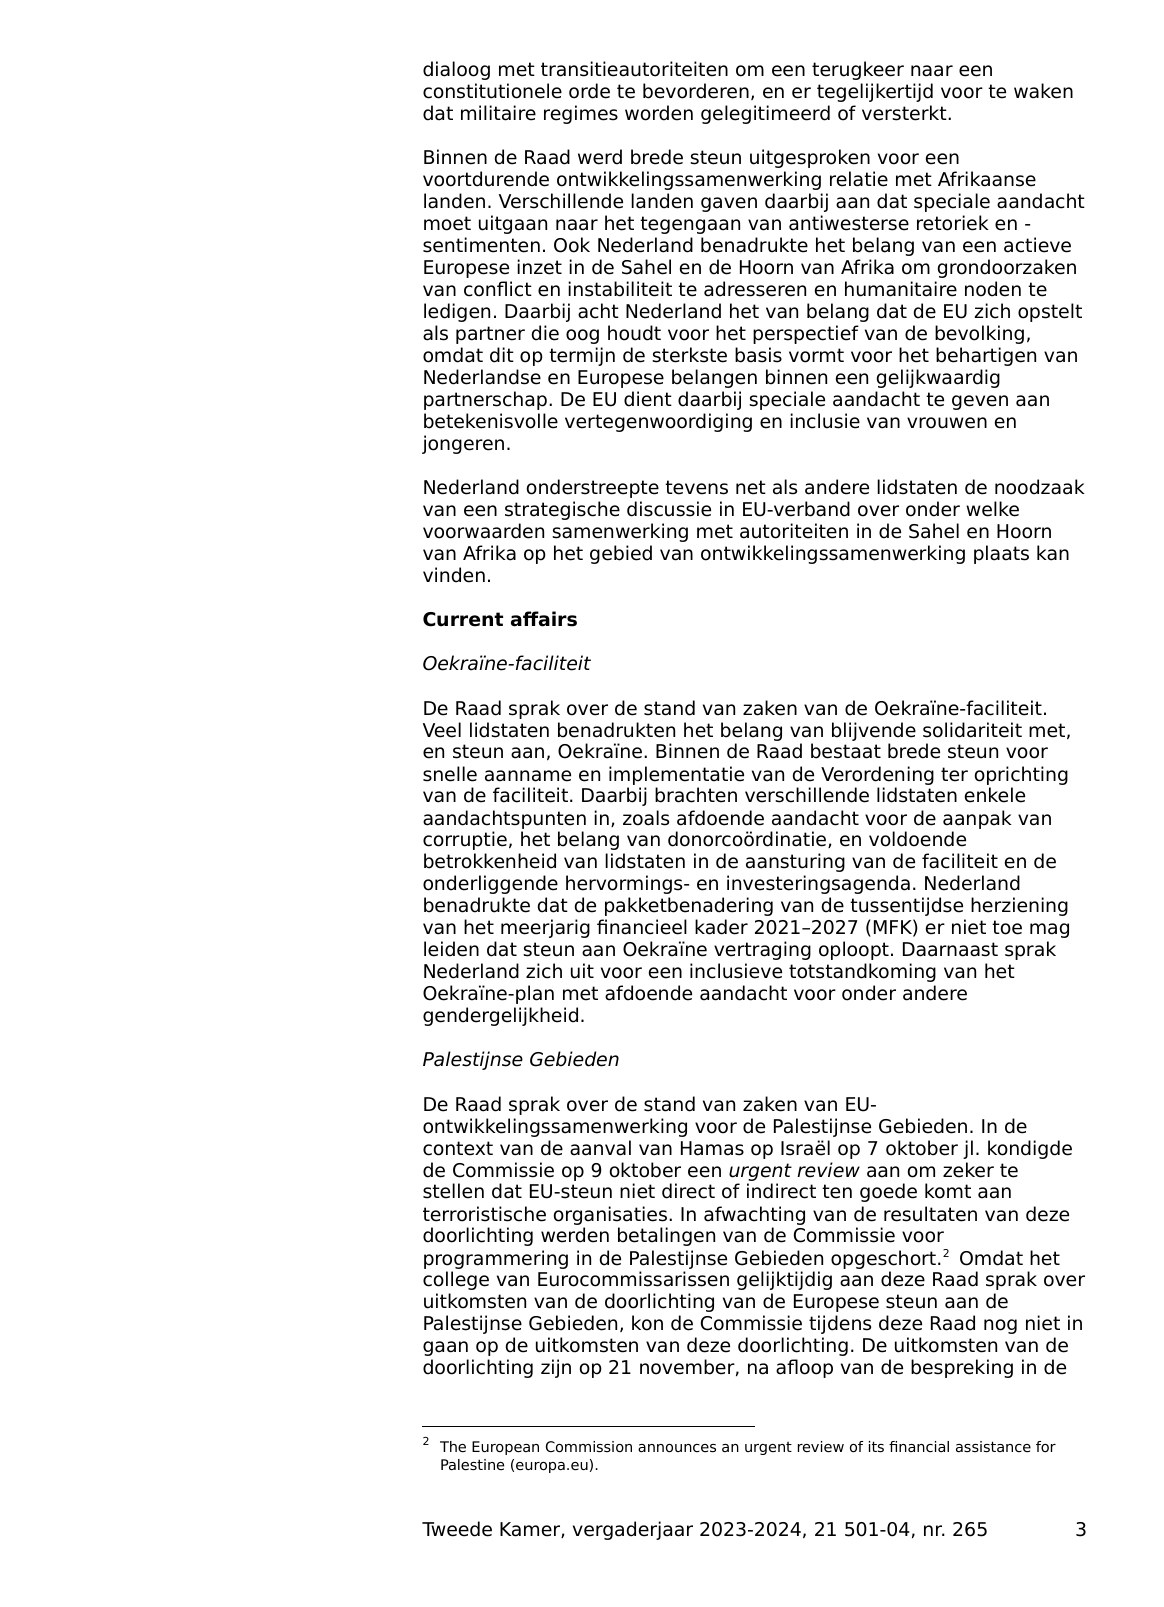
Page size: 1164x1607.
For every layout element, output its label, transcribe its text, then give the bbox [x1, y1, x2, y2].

text De Raad sprak over de stand van zaken van de Oekraïne-faciliteit. Veel lidstaten benadrukten het belang van blijvende solidariteit met, en steun aan, Oekraïne. Binnen de Raad bestaat brede steun voor snelle aanname en implementatie van de Verordening ter oprichting van de faciliteit. Daarbij brachten verschillende lidstaten enkele aandachtspunten in, zoals afdoende aandacht voor de aanpak van corruptie, het belang van donorcoördinatie, en voldoende betrokkenheid van lidstaten in de aansturing van de faciliteit en de onderliggende hervormings- en investeringsagenda. Nederland benadrukte dat de pakketbenadering van de tussentijdse herziening van het meerjarig financieel kader 2021–2027 (MFK) er niet toe mag leiden dat steun aan Oekraïne vertraging oploopt. Daarnaast sprak Nederland zich uit voor een inclusieve totstandkoming van het Oekraïne-plan met afdoende aandacht voor onder andere gendergelijkheid. [422, 697, 1087, 1027]
text Nederland onderstreepte tevens net als andere lidstaten de noodzaak van een strategische discussie in EU-verband over onder welke voorwaarden samenwerking met autoriteiten in de Sahel en Hoorn van Afrika op het gebied van ontwikkelingssamenwerking plaats kan vinden. [422, 477, 1087, 587]
subtitle Oekraïne-faciliteit [422, 653, 1087, 675]
text De Raad sprak over de stand van zaken van EU-ontwikkelingssamenwerking voor de Palestijnse Gebieden. In de context van de aanval van Hamas op Israël op 7 oktober jl. kondigde de Commissie op 9 oktober een urgent review aan om zeker te stellen dat EU-steun niet direct of indirect ten goede komt aan terroristische organisaties. In afwachting van de resultaten van deze doorlichting werden betalingen van de Commissie voor programmering in de Palestijnse Gebieden opgeschort. Omdat het college van Eurocommissarissen gelijktijdig aan deze Raad sprak over uitkomsten van de doorlichting van de Europese steun aan de Palestijnse Gebieden, kon de Commissie tijdens deze Raad nog niet in gaan op de uitkomsten van deze doorlichting. De uitkomsten van de doorlichting zijn op 21 november, na afloop van de bespreking in de [422, 1093, 1087, 1379]
text The European Commission announces an urgent review of its financial assistance for Palestine (europa.eu). [422, 1435, 1087, 1474]
subtitle Current affairs [422, 609, 1087, 631]
subtitle Palestijnse Gebieden [422, 1049, 1087, 1071]
text dialoog met transitieautoriteiten om een terugkeer naar een constitutionele orde te bevorderen, en er tegelijkertijd voor te waken dat militaire regimes worden gelegitimeerd of versterkt. [422, 59, 1087, 125]
text Binnen de Raad werd brede steun uitgesproken voor een voortdurende ontwikkelingssamenwerking relatie met Afrikaanse landen. Verschillende landen gaven daarbij aan dat speciale aandacht moet uitgaan naar het tegengaan van antiwesterse retoriek en -sentimenten. Ook Nederland benadrukte het belang van een actieve Europese inzet in de Sahel en de Hoorn van Afrika om grondoorzaken van conflict en instabiliteit te adresseren en humanitaire noden te ledigen. Daarbij acht Nederland het van belang dat de EU zich opstelt als partner die oog houdt voor het perspectief van de bevolking, omdat dit op termijn de sterkste basis vormt voor het behartigen van Nederlandse en Europese belangen binnen een gelijkwaardig partnerschap. De EU dient daarbij speciale aandacht te geven aan betekenisvolle vertegenwoordiging en inclusie van vrouwen en jongeren. [422, 147, 1087, 455]
